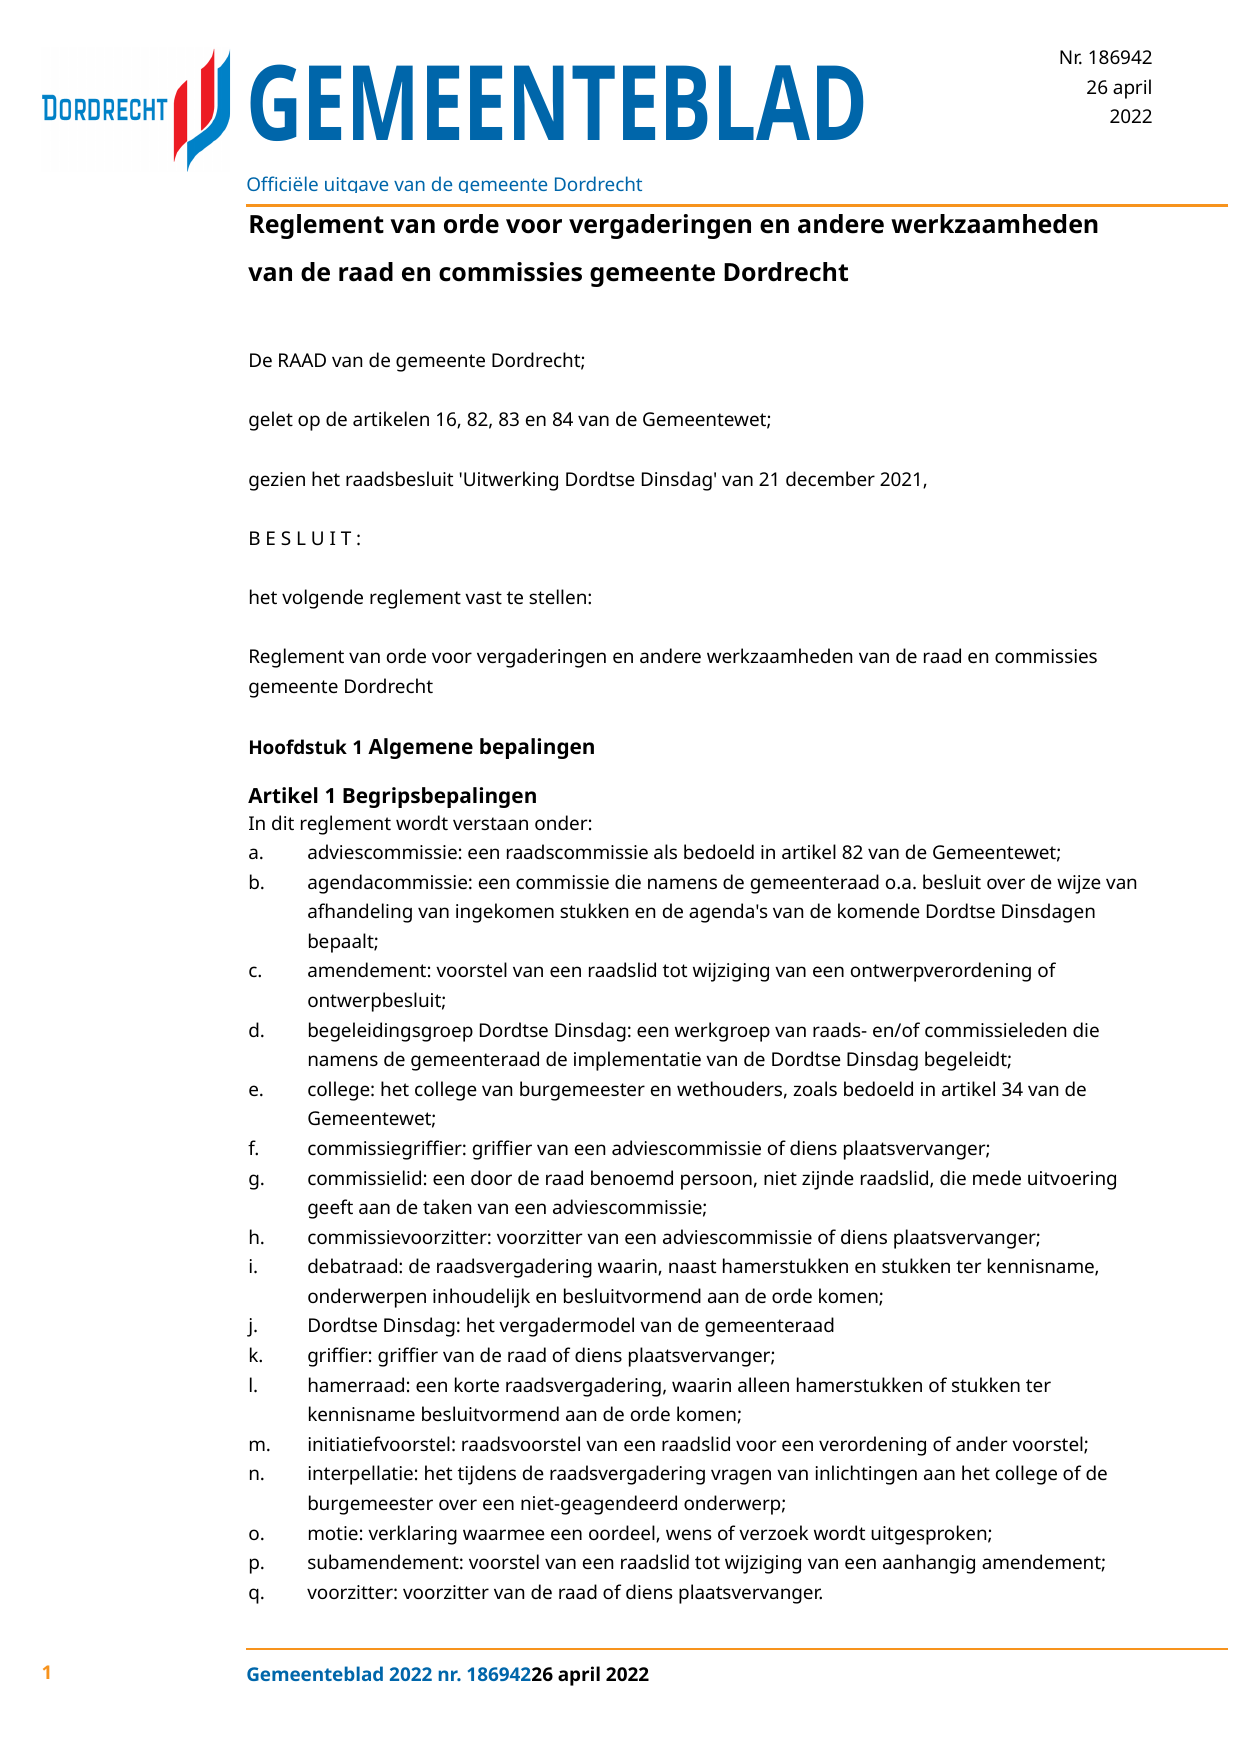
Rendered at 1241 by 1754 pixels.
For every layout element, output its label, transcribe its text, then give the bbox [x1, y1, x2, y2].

text het volgende reglement vast te stellen: [248, 584, 1152, 610]
list debatraad: de raadsvergadering waarin, naast hamerstukken en stukken ter kennisname, onderwerpen inhoudelijk en besluitvormend aan de orde komen; [248, 1253, 1152, 1309]
text B E S L U I T : [248, 525, 1152, 551]
text Artikel 1 Begripsbepalingen [248, 781, 1152, 810]
list commissiegriffier: griffier van een adviescommissie of diens plaatsvervanger; [248, 1135, 1152, 1161]
list adviescommissie: een raadscommissie als bedoeld in artikel 82 van de Gemeentewet; [248, 839, 1152, 865]
list begeleidingsgroep Dordtse Dinsdag: een werkgroep van raads- en/of commissieleden die namens de gemeenteraad de implementatie van de Dordtse Dinsdag begeleidt; [248, 1017, 1152, 1072]
list subamendement: voorstel van een raadslid tot wijziging van een aanhangig amendement; [248, 1549, 1152, 1575]
list college: het college van burgemeester en wethouders, zoals bedoeld in artikel 34 van de Gemeentewet; [248, 1076, 1152, 1131]
text gelet op de artikelen 16, 82, 83 en 84 van de Gemeentewet; [248, 407, 1152, 432]
text Reglement van orde voor vergaderingen en andere werkzaamheden van de raad en commissies gemeente Dordrecht [248, 643, 1152, 699]
picture [41, 47, 231, 172]
list hamerraad: een korte raadsvergadering, waarin alleen hamerstukken of stukken ter kennisname besluitvormend aan de orde komen; [248, 1372, 1152, 1427]
list commissievoorzitter: voorzitter van een adviescommissie of diens plaatsvervanger; [248, 1224, 1152, 1250]
list Dordtse Dinsdag: het vergadermodel van de gemeenteraad [248, 1313, 1152, 1338]
list commissielid: een door de raad benoemd persoon, niet zijnde raadslid, die mede uitvoering geeft aan de taken van een adviescommissie; [248, 1165, 1152, 1220]
list griffier: griffier van de raad of diens plaatsvervanger; [248, 1342, 1152, 1368]
list voorzitter: voorzitter van de raad of diens plaatsvervanger. [248, 1579, 1152, 1605]
text De RAAD van de gemeente Dordrecht; [248, 347, 1152, 373]
list agendacommissie: een commissie die namens de gemeenteraad o.a. besluit over de wijze van afhandeling van ingekomen stukken en de agenda's van de komende Dordtse Dinsdagen bepaalt; [248, 869, 1152, 954]
text In dit reglement wordt verstaan onder: [248, 810, 1152, 836]
text gezien het raadsbesluit 'Uitwerking Dordtse Dinsdag' van 21 december 2021, [248, 466, 1152, 492]
list initiatiefvoorstel: raadsvoorstel van een raadslid voor een verordening of ander voorstel; [248, 1431, 1152, 1457]
list interpellatie: het tijdens de raadsvergadering vragen van inlichtingen aan het college of de burgemeester over een niet-geagendeerd onderwerp; [248, 1461, 1152, 1516]
text Reglement van orde voor vergaderingen en andere werkzaamheden van de raad en commissies gemeente Dordrecht [248, 207, 1152, 288]
text Hoofdstuk 1 Algemene bepalingen [248, 732, 1152, 761]
list amendement: voorstel van een raadslid tot wijziging van een ontwerpverordening of ontwerpbesluit; [248, 958, 1152, 1013]
list motie: verklaring waarmee een oordeel, wens of verzoek wordt uitgesproken; [248, 1520, 1152, 1546]
